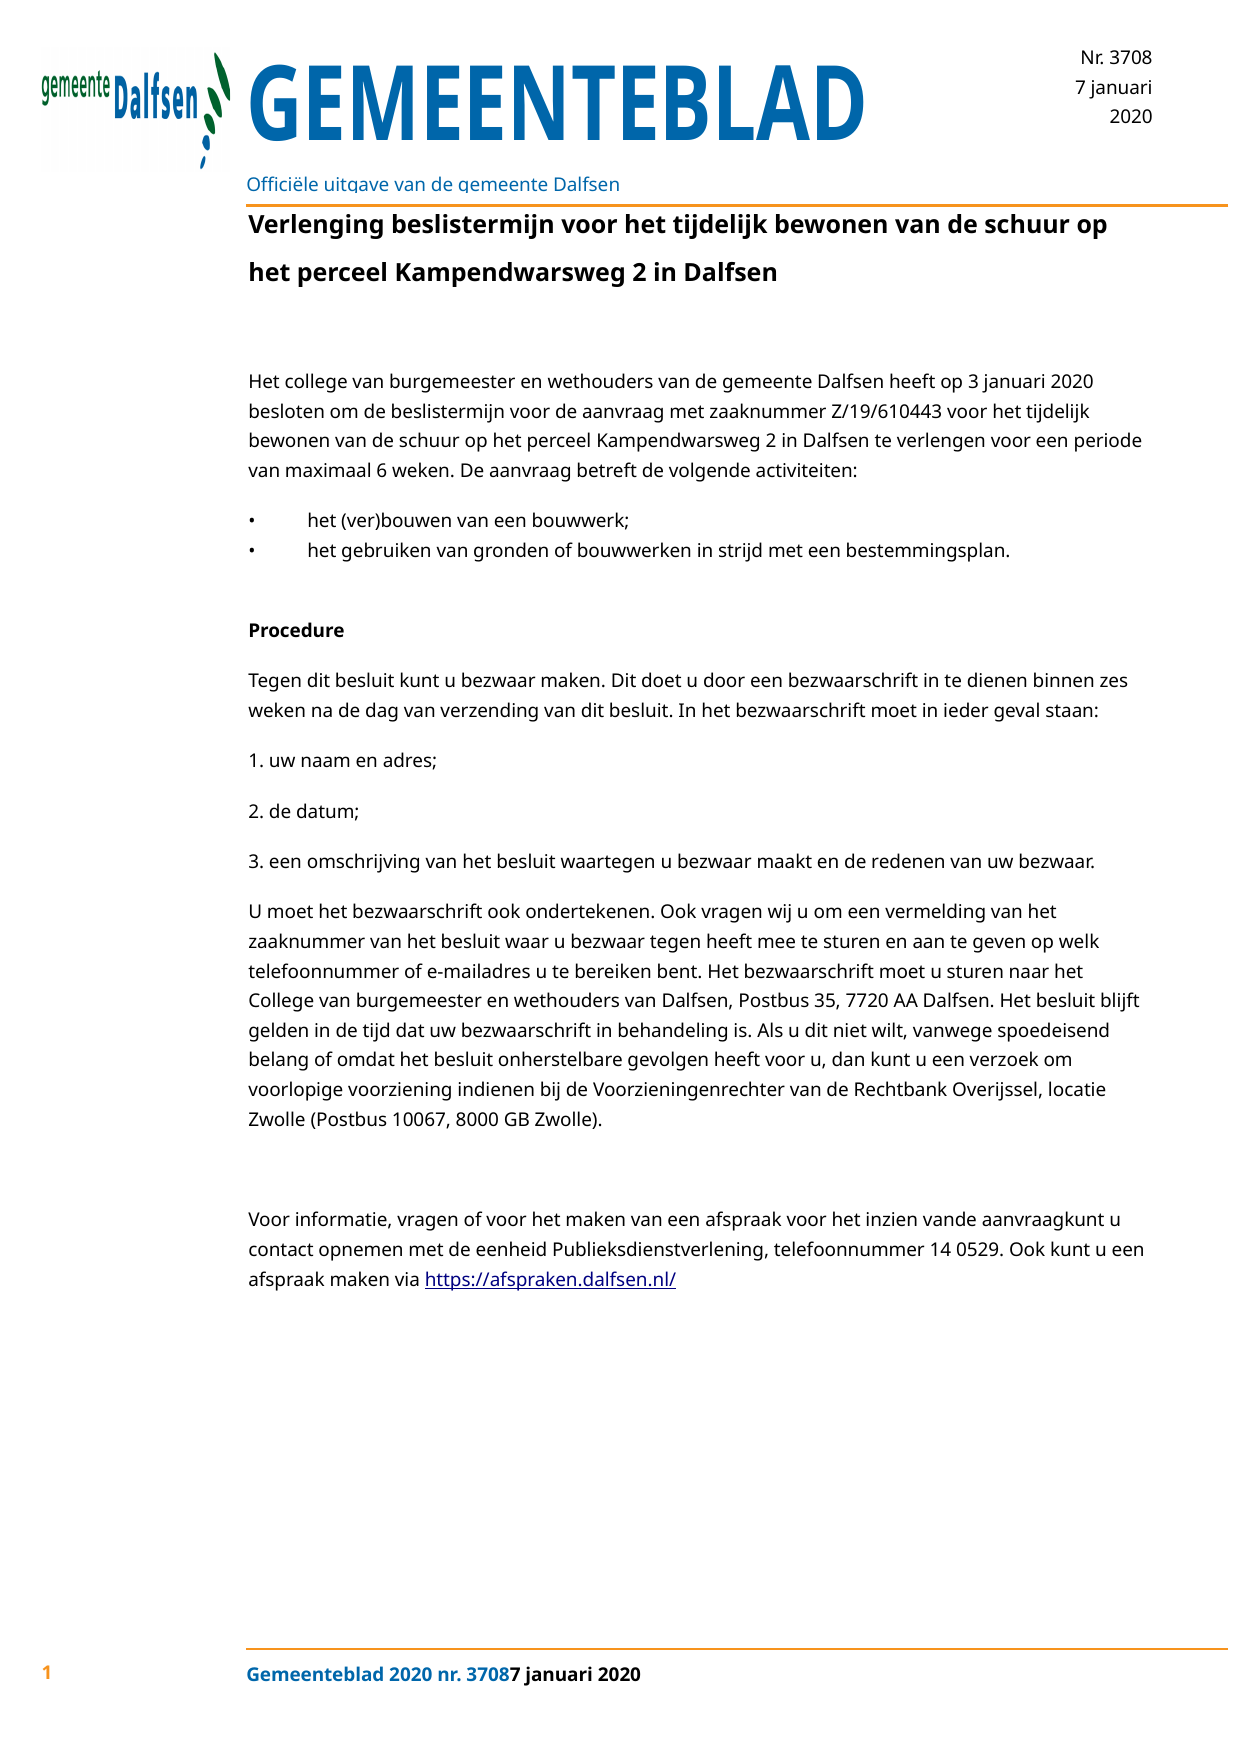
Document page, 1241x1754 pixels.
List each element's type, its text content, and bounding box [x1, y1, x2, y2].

list het gebruiken van gronden of bouwwerken in strijd met een bestemmingsplan. [248, 537, 1152, 563]
list het (ver)bouwen van een bouwwerk; [248, 507, 1152, 533]
text Tegen dit besluit kunt u bezwaar maken. Dit doet u door een bezwaarschrift in te dienen binnen zes weken na de dag van verzending van dit besluit. In het bezwaarschrift moet in ieder geval staan: [248, 667, 1152, 723]
text Procedure [248, 617, 1152, 643]
text 2. de datum; [248, 798, 1152, 824]
text U moet het bezwaarschrift ook ondertekenen. Ook vragen wij u om een vermelding van het zaaknummer van het besluit waar u bezwaar tegen heeft mee te sturen en aan te geven op welk telefoonnummer of e-mailadres u te bereiken bent. Het bezwaarschrift moet u sturen naar het College van burgemeester en wethouders van Dalfsen, Postbus 35, 7720 AA Dalfsen. Het besluit blijft gelden in de tijd dat uw bezwaarschrift in behandeling is. Als u dit niet wilt, vanwege spoedeisend belang of omdat het besluit onherstelbare gevolgen heeft voor u, dan kunt u een verzoek om voorlopige voorziening indienen bij de Voorzieningenrechter van de Rechtbank Overijssel, locatie Zwolle (Postbus 10067, 8000 GB Zwolle). [248, 899, 1152, 1132]
text Verlenging beslistermijn voor het tijdelijk bewonen van de schuur op het perceel Kampendwarsweg 2 in Dalfsen [248, 207, 1152, 288]
picture [41, 47, 231, 172]
text Voor informatie, vragen of voor het maken van een afspraak voor het inzien vande aanvraagkunt u contact opnemen met de eenheid Publieksdienstverlening, telefoonnummer 14 0529. Ook kunt u een afspraak maken via https://afspraken.dalfsen.nl/ [248, 1207, 1152, 1292]
text 3. een omschrijving van het besluit waartegen u bezwaar maakt en de redenen van uw bezwaar. [248, 848, 1152, 874]
text Het college van burgemeester en wethouders van de gemeente Dalfsen heeft op 3 januari 2020 besloten om de beslistermijn voor de aanvraag met zaaknummer Z/19/610443 voor het tijdelijk bewonen van de schuur op het perceel Kampendwarsweg 2 in Dalfsen te verlengen voor een periode van maximaal 6 weken. De aanvraag betreft de volgende activiteiten: [248, 368, 1152, 483]
text 1. uw naam en adres; [248, 747, 1152, 773]
